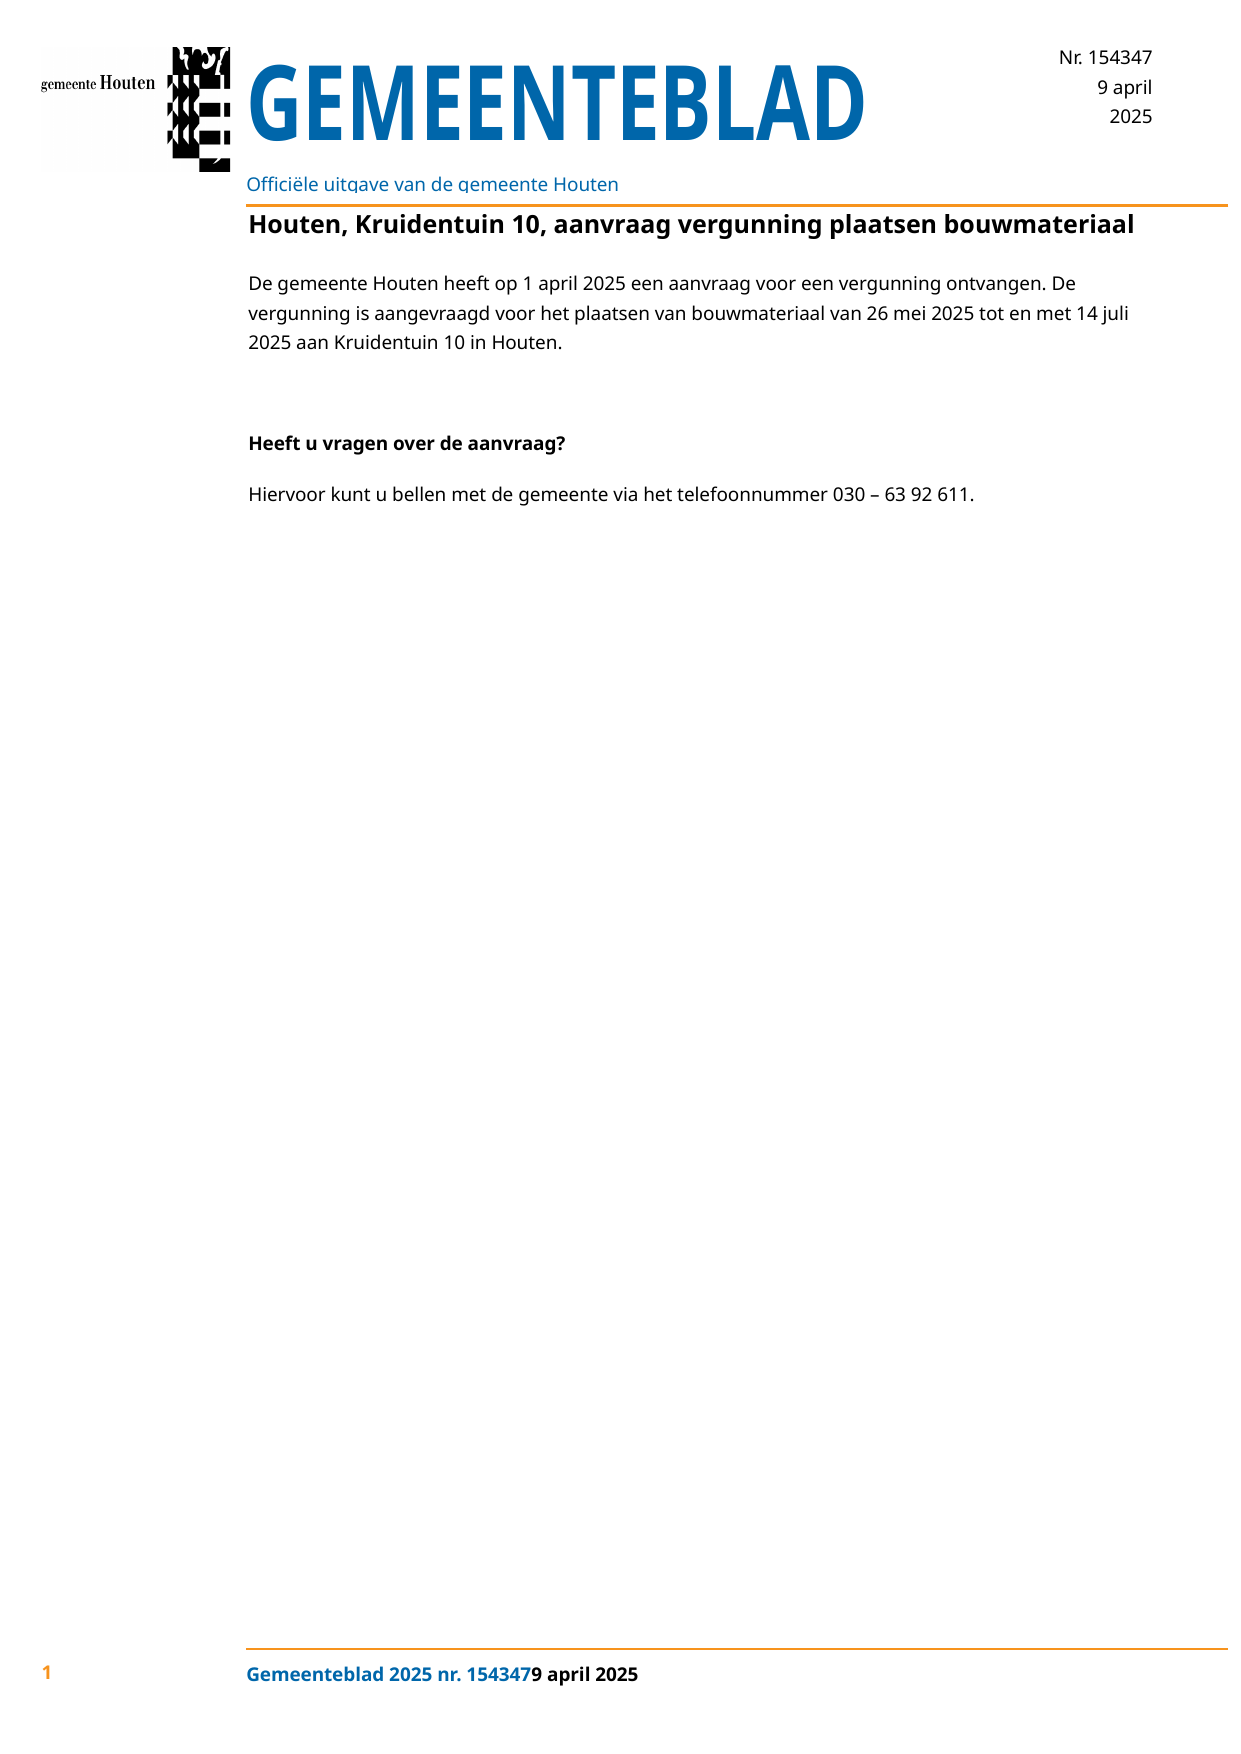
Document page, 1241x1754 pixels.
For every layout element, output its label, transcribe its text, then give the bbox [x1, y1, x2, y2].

text Hiervoor kunt u bellen met de gemeente via het telefoonnummer 030 – 63 92 611. [248, 481, 1152, 506]
text De gemeente Houten heeft op 1 april 2025 een aanvraag voor een vergunning ontvangen. De vergunning is aangevraagd voor het plaatsen van bouwmateriaal van 26 mei 2025 tot en met 14 juli 2025 aan Kruidentuin 10 in Houten. [248, 270, 1152, 355]
picture [41, 47, 231, 172]
text Heeft u vragen over de aanvraag? [248, 430, 1152, 456]
text Houten, Kruidentuin 10, aanvraag vergunning plaatsen bouwmateriaal [248, 207, 1152, 241]
